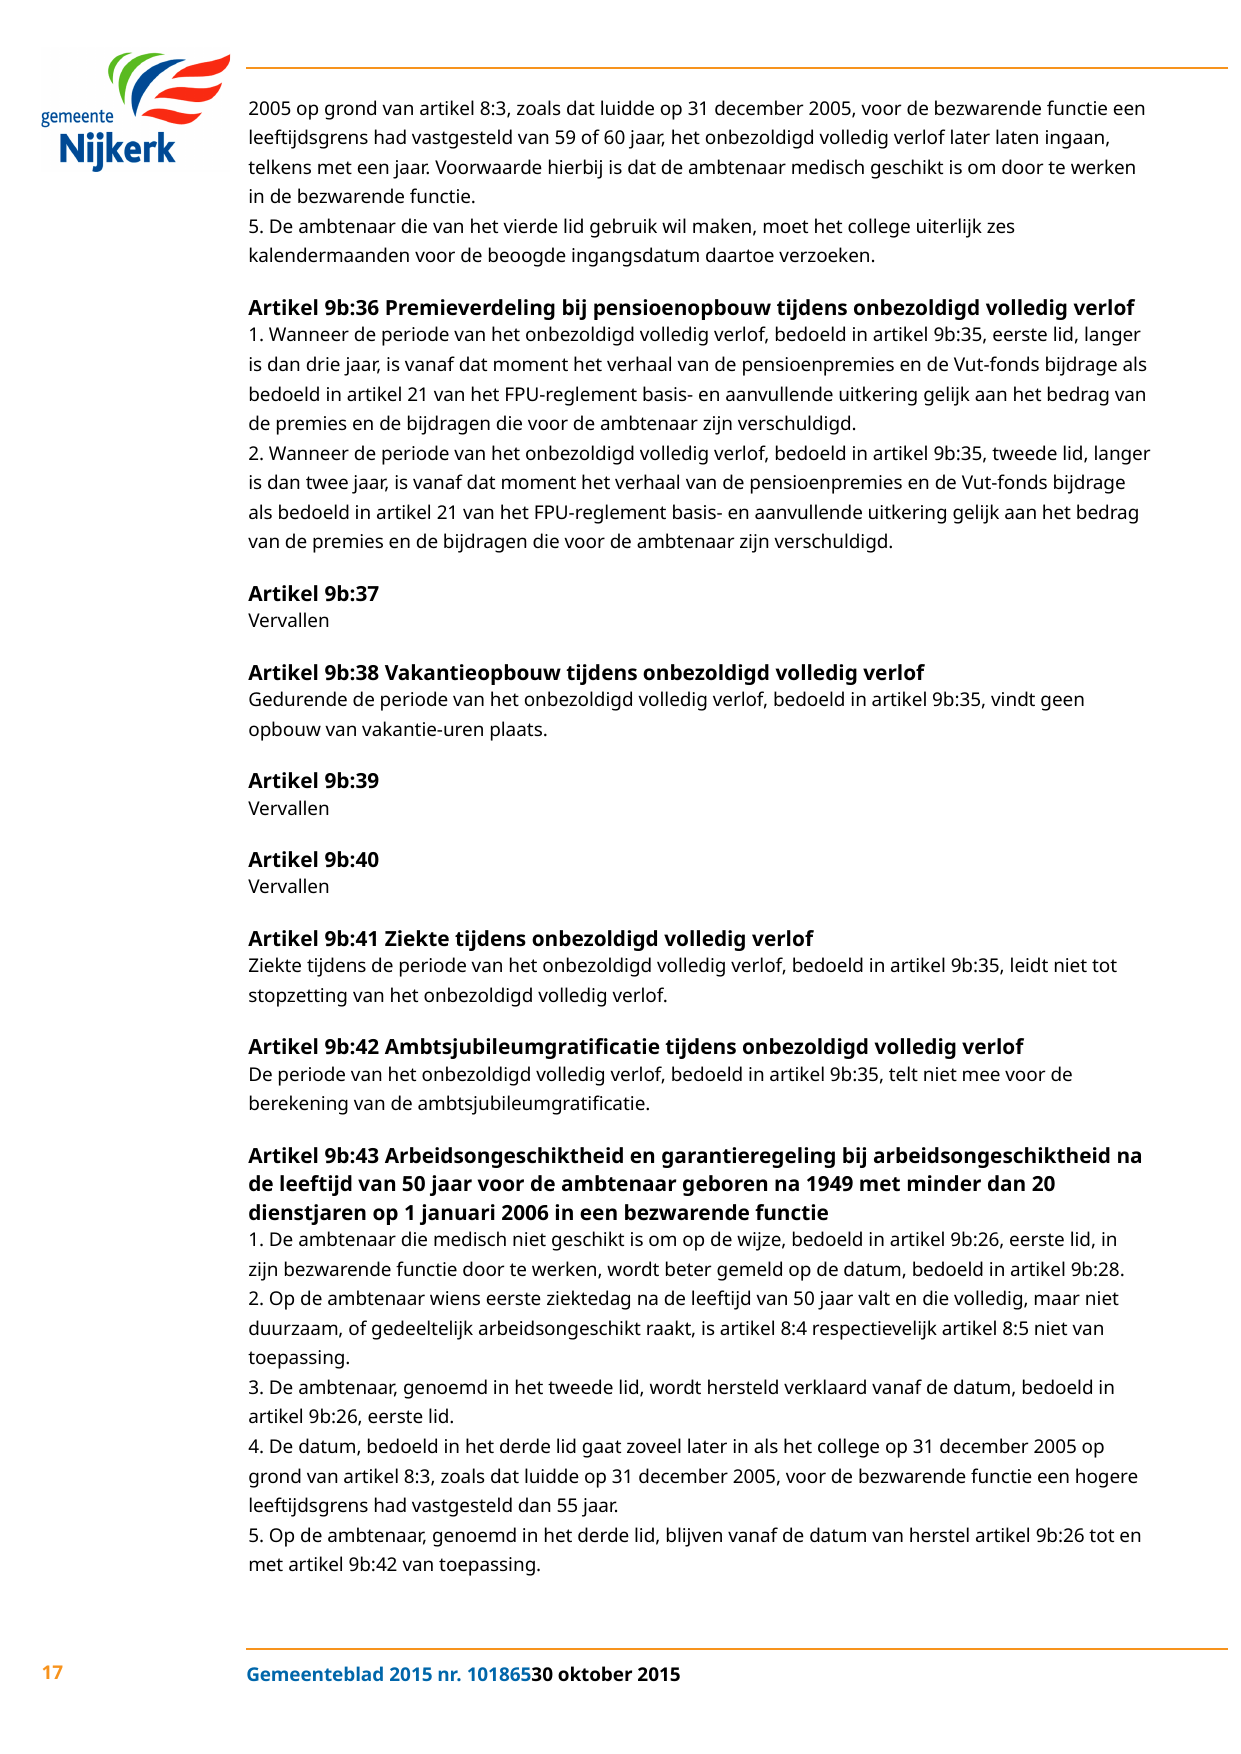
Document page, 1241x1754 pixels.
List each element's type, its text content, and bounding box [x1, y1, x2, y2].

text 2. Wanneer de periode van het onbezoldigd volledig verlof, bedoeld in artikel 9b:35, tweede lid, langer is dan twee jaar, is vanaf dat moment het verhaal van de pensioenpremies en de Vut-fonds bijdrage als bedoeld in artikel 21 van het FPU-reglement basis- en aanvullende uitkering gelijk aan het bedrag van de premies en de bijdragen die voor de ambtenaar zijn verschuldigd. [248, 440, 1152, 554]
text 5. Op de ambtenaar, genoemd in het derde lid, blijven vanaf de datum van herstel artikel 9b:26 tot en met artikel 9b:42 van toepassing. [248, 1522, 1152, 1577]
text Artikel 9b:40 [248, 845, 1152, 874]
text 4. De datum, bedoeld in het derde lid gaat zoveel later in als het college op 31 december 2005 op grond van artikel 8:3, zoals dat luidde op 31 december 2005, voor de bezwarende functie een hogere leeftijdsgrens had vastgesteld dan 55 jaar. [248, 1433, 1152, 1518]
text Artikel 9b:38 Vakantieopbouw tijdens onbezoldigd volledig verlof [248, 658, 1152, 686]
text 2. Op de ambtenaar wiens eerste ziektedag na de leeftijd van 50 jaar valt en die volledig, maar niet duurzaam, of gedeeltelijk arbeidsongeschikt raakt, is artikel 8:4 respectievelijk artikel 8:5 niet van toepassing. [248, 1285, 1152, 1370]
text 1. De ambtenaar die medisch niet geschikt is om op de wijze, bedoeld in artikel 9b:26, eerste lid, in zijn bezwarende functie door te werken, wordt beter gemeld op de datum, bedoeld in artikel 9b:28. [248, 1226, 1152, 1282]
text Vervallen [248, 607, 1152, 633]
text Artikel 9b:42 Ambtsjubileumgratificatie tijdens onbezoldigd volledig verlof [248, 1032, 1152, 1061]
text Artikel 9b:43 Arbeidsongeschiktheid en garantieregeling bij arbeidsongeschiktheid na de leeftijd van 50 jaar voor de ambtenaar geboren na 1949 met minder dan 20 dienstjaren op 1 januari 2006 in een bezwarende functie [248, 1141, 1152, 1226]
text Artikel 9b:41 Ziekte tijdens onbezoldigd volledig verlof [248, 924, 1152, 952]
text 2005 op grond van artikel 8:3, zoals dat luidde op 31 december 2005, voor de bezwarende functie een leeftijdsgrens had vastgesteld van 59 of 60 jaar, het onbezoldigd volledig verlof later laten ingaan, telkens met een jaar. Voorwaarde hierbij is dat de ambtenaar medisch geschikt is om door te werken in de bezwarende functie. [248, 95, 1152, 209]
text 3. De ambtenaar, genoemd in het tweede lid, wordt hersteld verklaard vanaf de datum, bedoeld in artikel 9b:26, eerste lid. [248, 1374, 1152, 1429]
text Ziekte tijdens de periode van het onbezoldigd volledig verlof, bedoeld in artikel 9b:35, leidt niet tot stopzetting van het onbezoldigd volledig verlof. [248, 952, 1152, 1008]
text Artikel 9b:39 [248, 766, 1152, 795]
text Artikel 9b:36 Premieverdeling bij pensioenopbouw tijdens onbezoldigd volledig verlof [248, 293, 1152, 322]
text 1. Wanneer de periode van het onbezoldigd volledig verlof, bedoeld in artikel 9b:35, eerste lid, langer is dan drie jaar, is vanaf dat moment het verhaal van de pensioenpremies en de Vut-fonds bijdrage als bedoeld in artikel 21 van het FPU-reglement basis- en aanvullende uitkering gelijk aan het bedrag van de premies en de bijdragen die voor de ambtenaar zijn verschuldigd. [248, 322, 1152, 436]
text 5. De ambtenaar die van het vierde lid gebruik wil maken, moet het college uiterlijk zes kalendermaanden voor de beoogde ingangsdatum daartoe verzoeken. [248, 213, 1152, 268]
picture [41, 47, 231, 172]
text Artikel 9b:37 [248, 579, 1152, 607]
text Vervallen [248, 874, 1152, 899]
text Gedurende de periode van het onbezoldigd volledig verlof, bedoeld in artikel 9b:35, vindt geen opbouw van vakantie-uren plaats. [248, 686, 1152, 742]
text De periode van het onbezoldigd volledig verlof, bedoeld in artikel 9b:35, telt niet mee voor de berekening van de ambtsjubileumgratificatie. [248, 1061, 1152, 1116]
text Vervallen [248, 795, 1152, 821]
